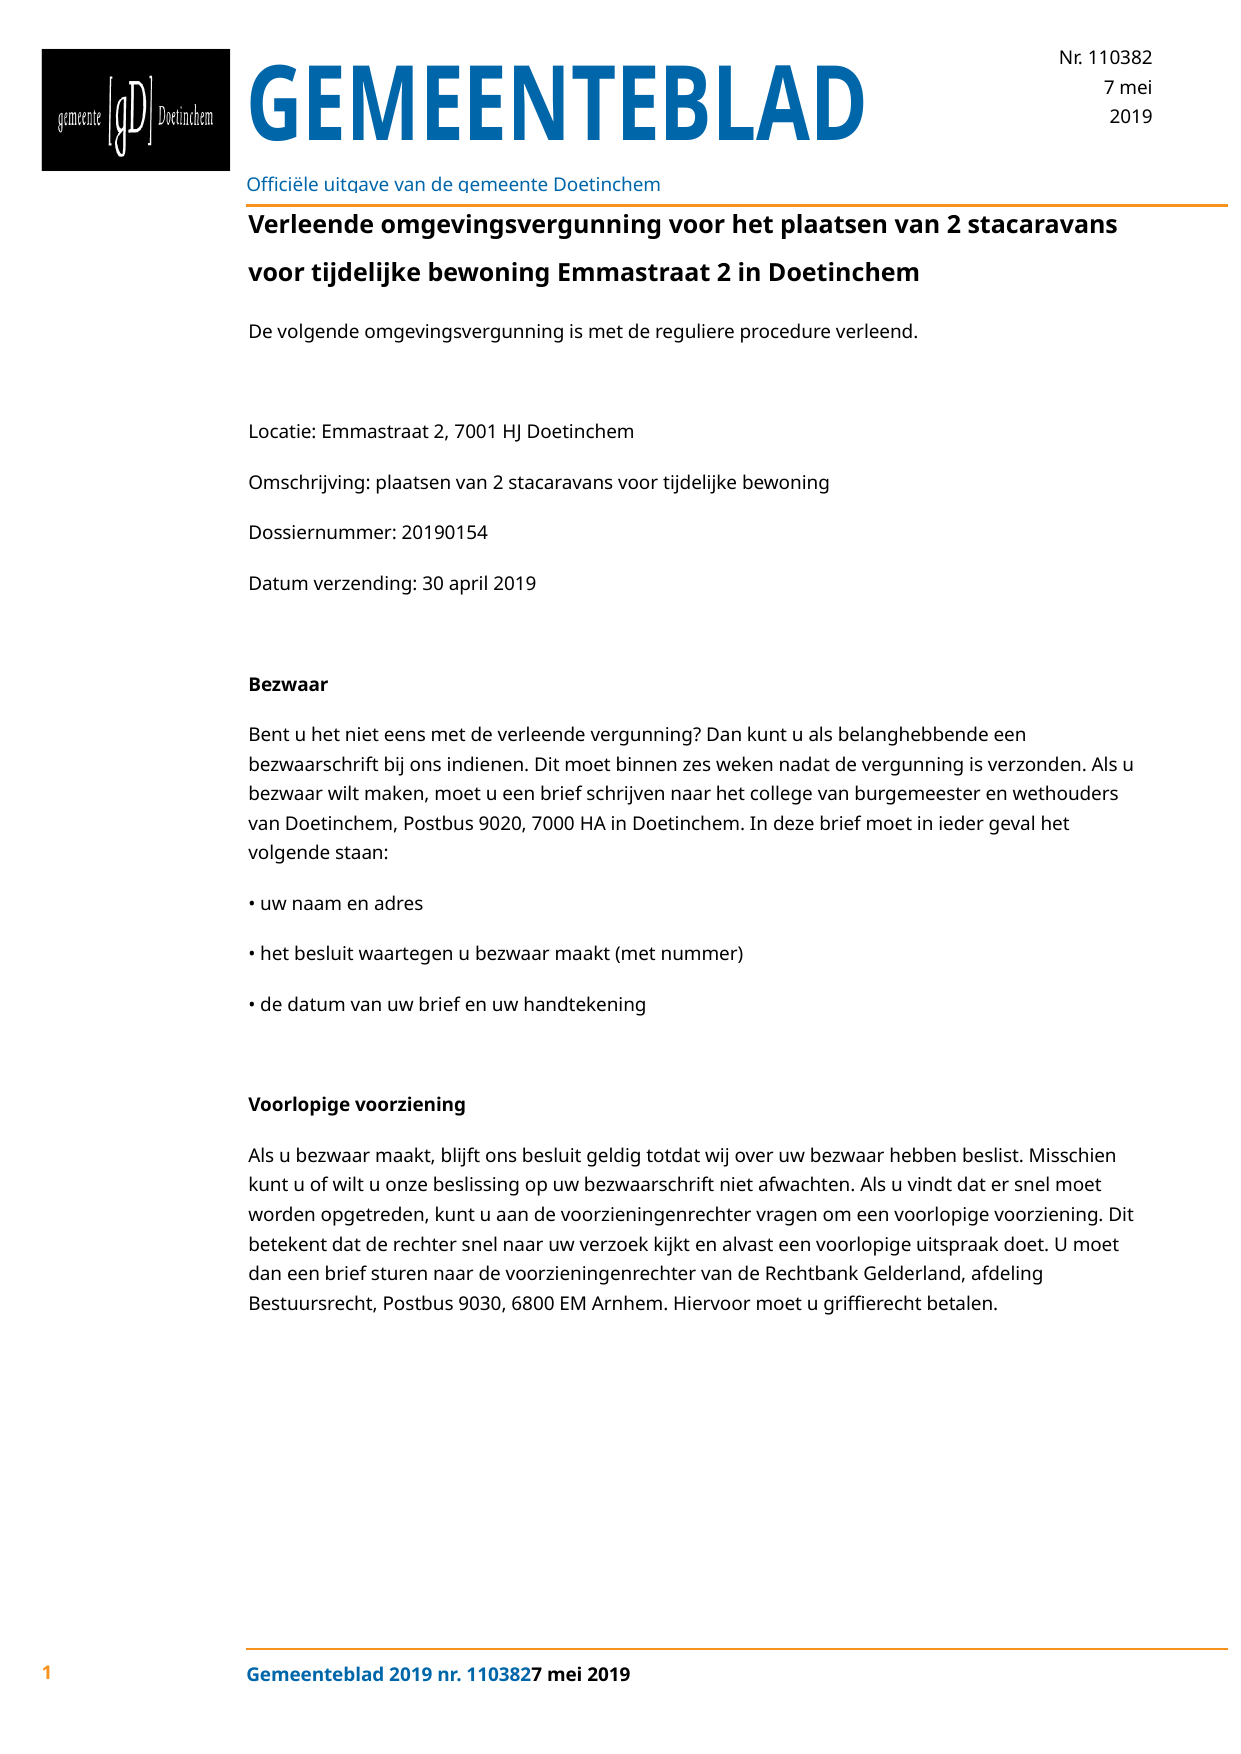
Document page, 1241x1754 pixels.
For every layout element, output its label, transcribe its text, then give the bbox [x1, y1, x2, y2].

text • het besluit waartegen u bezwaar maakt (met nummer) [248, 940, 1152, 966]
picture [41, 47, 231, 172]
text • uw naam en adres [248, 890, 1152, 916]
text Voorlopige voorziening [248, 1092, 1152, 1117]
text Locatie: Emmastraat 2, 7001 HJ Doetinchem [248, 419, 1152, 444]
text Datum verzending: 30 april 2019 [248, 570, 1152, 596]
text Dossiernummer: 20190154 [248, 519, 1152, 545]
text Bent u het niet eens met de verleende vergunning? Dan kunt u als belanghebbende een bezwaarschrift bij ons indienen. Dit moet binnen zes weken nadat de vergunning is verzonden. Als u bezwaar wilt maken, moet u een brief schrijven naar het college van burgemeester en wethouders van Doetinchem, Postbus 9020, 7000 HA in Doetinchem. In deze brief moet in ieder geval het volgende staan: [248, 721, 1152, 865]
text Omschrijving: plaatsen van 2 stacaravans voor tijdelijke bewoning [248, 469, 1152, 495]
text Verleende omgevingsvergunning voor het plaatsen van 2 stacaravans voor tijdelijke bewoning Emmastraat 2 in Doetinchem [248, 207, 1152, 288]
text • de datum van uw brief en uw handtekening [248, 991, 1152, 1017]
text Als u bezwaar maakt, blijft ons besluit geldig totdat wij over uw bezwaar hebben beslist. Misschien kunt u of wilt u onze beslissing op uw bezwaarschrift niet afwachten. Als u vindt dat er snel moet worden opgetreden, kunt u aan de voorzieningenrechter vragen om een voorlopige voorziening. Dit betekent dat de rechter snel naar uw verzoek kijkt en alvast een voorlopige uitspraak doet. U moet dan een brief sturen naar de voorzieningenrechter van de Rechtbank Gelderland, afdeling Bestuursrecht, Postbus 9030, 6800 EM Arnhem. Hiervoor moet u griffierecht betalen. [248, 1142, 1152, 1316]
text Bezwaar [248, 671, 1152, 697]
text De volgende omgevingsvergunning is met de reguliere procedure verleend. [248, 318, 1152, 344]
